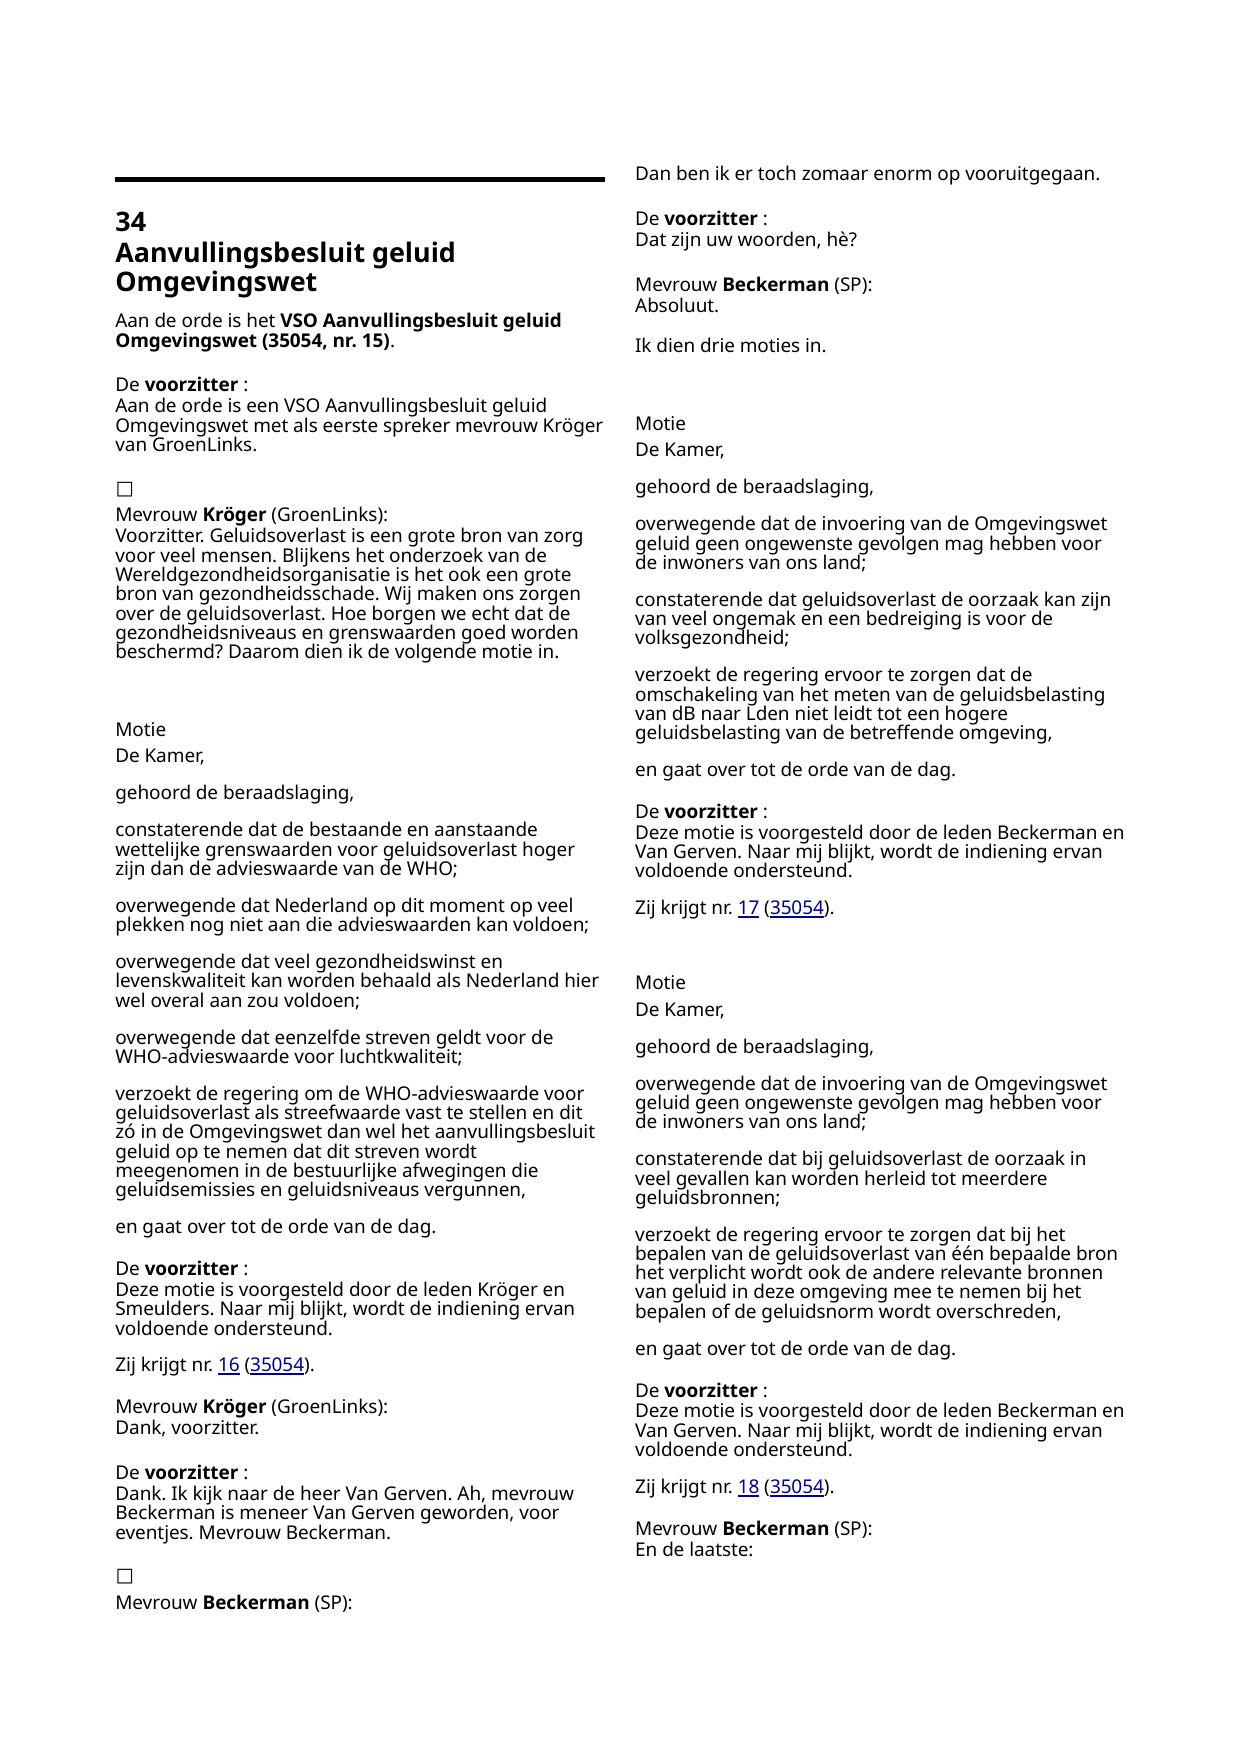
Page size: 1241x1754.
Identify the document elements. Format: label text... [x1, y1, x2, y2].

text overwegende dat de invoering van de Omgevingswet geluid geen ongewenste gevolgen mag hebben voor de inwoners van ons land; [635, 515, 1125, 573]
text gehoord de beraadslaging, [635, 478, 1125, 498]
text Mevrouw Beckerman (SP): [635, 271, 1125, 297]
text constaterende dat de bestaande en aanstaande wettelijke grenswaarden voor geluidsoverlast hoger zijn dan de advieswaarde van de WHO; [115, 821, 605, 879]
text overwegende dat Nederland op dit moment op veel plekken nog niet aan die advieswaarden kan voldoen; [115, 897, 605, 935]
text Zij krijgt nr. 18 (35054). [635, 1478, 1125, 1497]
text en gaat over tot de orde van de dag. [115, 1218, 605, 1237]
text constaterende dat bij geluidsoverlast de oorzaak in veel gevallen kan worden herleid tot meerdere geluidsbronnen; [635, 1150, 1125, 1208]
text overwegende dat de invoering van de Omgevingswet geluid geen ongewenste gevolgen mag hebben voor de inwoners van ons land; [635, 1075, 1125, 1132]
text verzoekt de regering ervoor te zorgen dat bij het bepalen van de geluidsoverlast van één bepaalde bron het verplicht wordt ook de andere relevante bronnen van geluid in deze omgeving mee te nemen bij het bepalen of de geluidsnorm wordt overschreden, [635, 1226, 1125, 1322]
text De voorzitter : [115, 1255, 605, 1281]
text Mevrouw Beckerman (SP): [635, 1515, 1125, 1541]
text Mevrouw Kröger (GroenLinks): [115, 502, 605, 527]
text gehoord de beraadslaging, [635, 1038, 1125, 1057]
text De voorzitter : [115, 372, 605, 397]
text en gaat over tot de orde van de dag. [635, 1340, 1125, 1359]
text 34 [115, 203, 605, 239]
text De Kamer, [635, 441, 1125, 461]
text Aan de orde is een VSO Aanvullingsbesluit geluid Omgevingswet met als eerste spreker mevrouw Kröger van GroenLinks. [115, 397, 605, 455]
text ⬜ [115, 1564, 605, 1589]
text Mevrouw Beckerman (SP): [115, 1589, 605, 1615]
text Aanvullingsbesluit geluid Omgevingswet [115, 239, 605, 312]
text Motie [115, 716, 605, 741]
text Voorzitter. Geluidsoverlast is een grote bron van zorg voor veel mensen. Blijkens het onderzoek van de Wereldgezondheidsorganisatie is het ook een grote bron van gezondheidsschade. Wij maken ons zorgen over de geluidsoverlast. Hoe borgen we echt dat de gezondheidsniveaus en grenswaarden goed worden beschermd? Daarom dien ik de volgende motie in. [115, 527, 605, 662]
text Absoluut. [635, 297, 1125, 316]
text Motie [635, 410, 1125, 435]
text Dank, voorzitter. [115, 1419, 605, 1438]
text Deze motie is voorgesteld door de leden Kröger en Smeulders. Naar mij blijkt, wordt de indiening ervan voldoende ondersteund. [115, 1281, 605, 1339]
text Deze motie is voorgesteld door de leden Beckerman en Van Gerven. Naar mij blijkt, wordt de indiening ervan voldoende ondersteund. [635, 824, 1125, 882]
text De Kamer, [115, 747, 605, 767]
text De voorzitter : [635, 205, 1125, 231]
text Ik dien drie moties in. [635, 337, 1125, 356]
text verzoekt de regering ervoor te zorgen dat de omschakeling van het meten van de geluidsbelasting van dB naar Lden niet leidt tot een hogere geluidsbelasting van de betreffende omgeving, [635, 666, 1125, 743]
text Zij krijgt nr. 16 (35054). [115, 1356, 605, 1376]
text en gaat over tot de orde van de dag. [635, 761, 1125, 780]
text overwegende dat eenzelfde streven geldt voor de WHO-advieswaarde voor luchtkwaliteit; [115, 1029, 605, 1067]
text En de laatste: [635, 1541, 1125, 1560]
text De voorzitter : [115, 1459, 605, 1485]
text verzoekt de regering om de WHO-advieswaarde voor geluidsoverlast als streefwaarde vast te stellen en dit zó in de Omgevingswet dan wel het aanvullingsbesluit geluid op te nemen dat dit streven wordt meegenomen in de bestuurlijke afwegingen die geluidsemissies en geluidsniveaus vergunnen, [115, 1085, 605, 1201]
text Dat zijn uw woorden, hè? [635, 231, 1125, 250]
text ⬜ [115, 476, 605, 502]
text gehoord de beraadslaging, [115, 784, 605, 804]
text Dan ben ik er toch zomaar enorm op vooruitgegaan. [635, 165, 1125, 184]
text Motie [635, 969, 1125, 995]
text constaterende dat geluidsoverlast de oorzaak kan zijn van veel ongemak en een bedreiging is voor de volksgezondheid; [635, 591, 1125, 649]
text overwegende dat veel gezondheidswinst en levenskwaliteit kan worden behaald als Nederland hier wel overal aan zou voldoen; [115, 953, 605, 1011]
text Mevrouw Kröger (GroenLinks): [115, 1393, 605, 1419]
text De Kamer, [635, 1001, 1125, 1020]
text De voorzitter : [635, 1377, 1125, 1402]
text De voorzitter : [635, 798, 1125, 824]
text Zij krijgt nr. 17 (35054). [635, 899, 1125, 919]
text Dank. Ik kijk naar de heer Van Gerven. Ah, mevrouw Beckerman is meneer Van Gerven geworden, voor eventjes. Mevrouw Beckerman. [115, 1485, 605, 1543]
text Deze motie is voorgesteld door de leden Beckerman en Van Gerven. Naar mij blijkt, wordt de indiening ervan voldoende ondersteund. [635, 1402, 1125, 1460]
text Aan de orde is het VSO Aanvullingsbesluit geluid Omgevingswet (35054, nr. 15). [115, 312, 605, 351]
